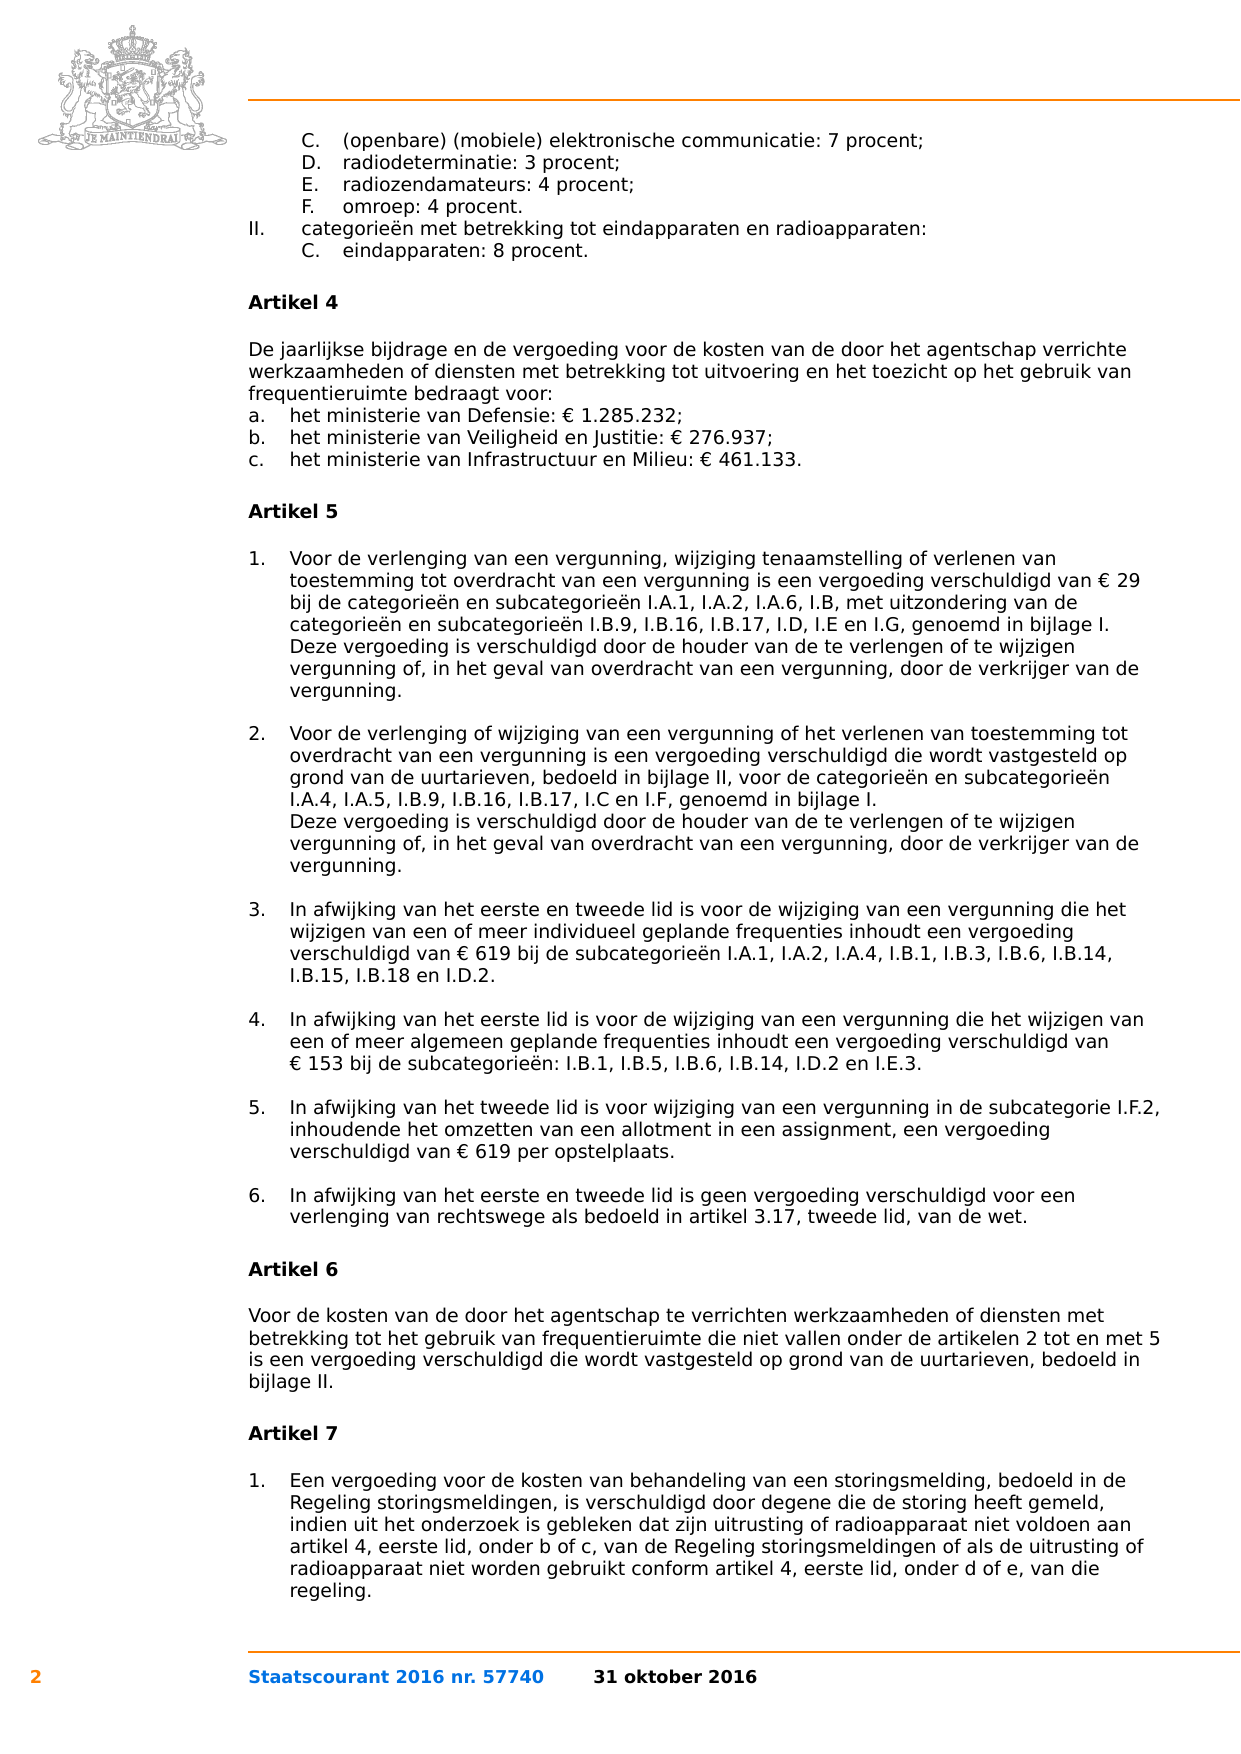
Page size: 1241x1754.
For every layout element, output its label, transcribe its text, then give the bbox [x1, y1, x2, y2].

text 1. Voor de verlenging van een vergunning, wijziging tenaamstelling of verlenen van toestemming tot overdracht van een vergunning is een vergoeding verschuldigd van € 29 bij de categorieën en subcategorieën I.A.1, I.A.2, I.A.6, I.B, met uitzondering van de categorieën en subcategorieën I.B.9, I.B.16, I.B.17, I.D, I.E en I.G, genoemd in bijlage I. [248, 548, 1163, 636]
text C. eindapparaten: 8 procent. [301, 240, 1163, 262]
text C. (openbare) (mobiele) elektronische communicatie: 7 procent; [301, 130, 1163, 152]
text a. het ministerie van Defensie: € 1.285.232; [248, 405, 1163, 427]
text 6. In afwijking van het eerste en tweede lid is geen vergoeding verschuldigd voor een verlenging van rechtswege als bedoeld in artikel 3.17, tweede lid, van de wet. [248, 1184, 1163, 1228]
text 4. In afwijking van het eerste lid is voor de wijziging van een vergunning die het wijzigen van een of meer algemeen geplande frequenties inhoudt een vergoeding verschuldigd van € 153 bij de subcategorieën: I.B.1, I.B.5, I.B.6, I.B.14, I.D.2 en I.E.3. [248, 1009, 1163, 1075]
text II. categorieën met betrekking tot eindapparaten en radioapparaten: [248, 218, 1163, 240]
subtitle Artikel 7 [248, 1423, 1163, 1445]
text c. het ministerie van Infrastructuur en Milieu: € 461.133. [248, 449, 1163, 471]
subtitle Artikel 5 [248, 501, 1163, 523]
text Deze vergoeding is verschuldigd door de houder van de te verlengen of te wijzigen vergunning of, in het geval van overdracht van een vergunning, door de verkrijger van de vergunning. [289, 811, 1163, 877]
text Deze vergoeding is verschuldigd door de houder van de te verlengen of te wijzigen vergunning of, in het geval van overdracht van een vergunning, door de verkrijger van de vergunning. [289, 636, 1163, 701]
text b. het ministerie van Veiligheid en Justitie: € 276.937; [248, 427, 1163, 449]
text E. radiozendamateurs: 4 procent; [301, 174, 1163, 196]
text Voor de kosten van de door het agentschap te verrichten werkzaamheden of diensten met betrekking tot het gebruik van frequentieruimte die niet vallen onder de artikelen 2 tot en met 5 is een vergoeding verschuldigd die wordt vastgesteld op grond van de uurtarieven, bedoeld in bijlage II. [248, 1305, 1163, 1393]
subtitle Artikel 4 [248, 292, 1163, 314]
text 3. In afwijking van het eerste en tweede lid is voor de wijziging van een vergunning die het wijzigen van een of meer individueel geplande frequenties inhoudt een vergoeding verschuldigd van € 619 bij de subcategorieën I.A.1, I.A.2, I.A.4, I.B.1, I.B.3, I.B.6, I.B.14, I.B.15, I.B.18 en I.D.2. [248, 899, 1163, 987]
text 1. Een vergoeding voor de kosten van behandeling van een storingsmelding, bedoeld in de Regeling storingsmeldingen, is verschuldigd door degene die de storing heeft gemeld, indien uit het onderzoek is gebleken dat zijn uitrusting of radioapparaat niet voldoen aan artikel 4, eerste lid, onder b of c, van de Regeling storingsmeldingen of als de uitrusting of radioapparaat niet worden gebruikt conform artikel 4, eerste lid, onder d of e, van die regeling. [248, 1470, 1163, 1602]
subtitle Artikel 6 [248, 1258, 1163, 1280]
text De jaarlijkse bijdrage en de vergoeding voor de kosten van de door het agentschap verrichte werkzaamheden of diensten met betrekking tot uitvoering en het toezicht op het gebruik van frequentieruimte bedraagt voor: [248, 339, 1163, 405]
text 2. Voor de verlenging of wijziging van een vergunning of het verlenen van toestemming tot overdracht van een vergunning is een vergoeding verschuldigd die wordt vastgesteld op grond van de uurtarieven, bedoeld in bijlage II, voor de categorieën en subcategorieën I.A.4, I.A.5, I.B.9, I.B.16, I.B.17, I.C en I.F, genoemd in bijlage I. [248, 723, 1163, 811]
text D. radiodeterminatie: 3 procent; [301, 152, 1163, 174]
picture [38, 25, 227, 150]
text F. omroep: 4 procent. [301, 196, 1163, 218]
text 5. In afwijking van het tweede lid is voor wijziging van een vergunning in de subcategorie I.F.2, inhoudende het omzetten van een allotment in een assignment, een vergoeding verschuldigd van € 619 per opstelplaats. [248, 1097, 1163, 1163]
